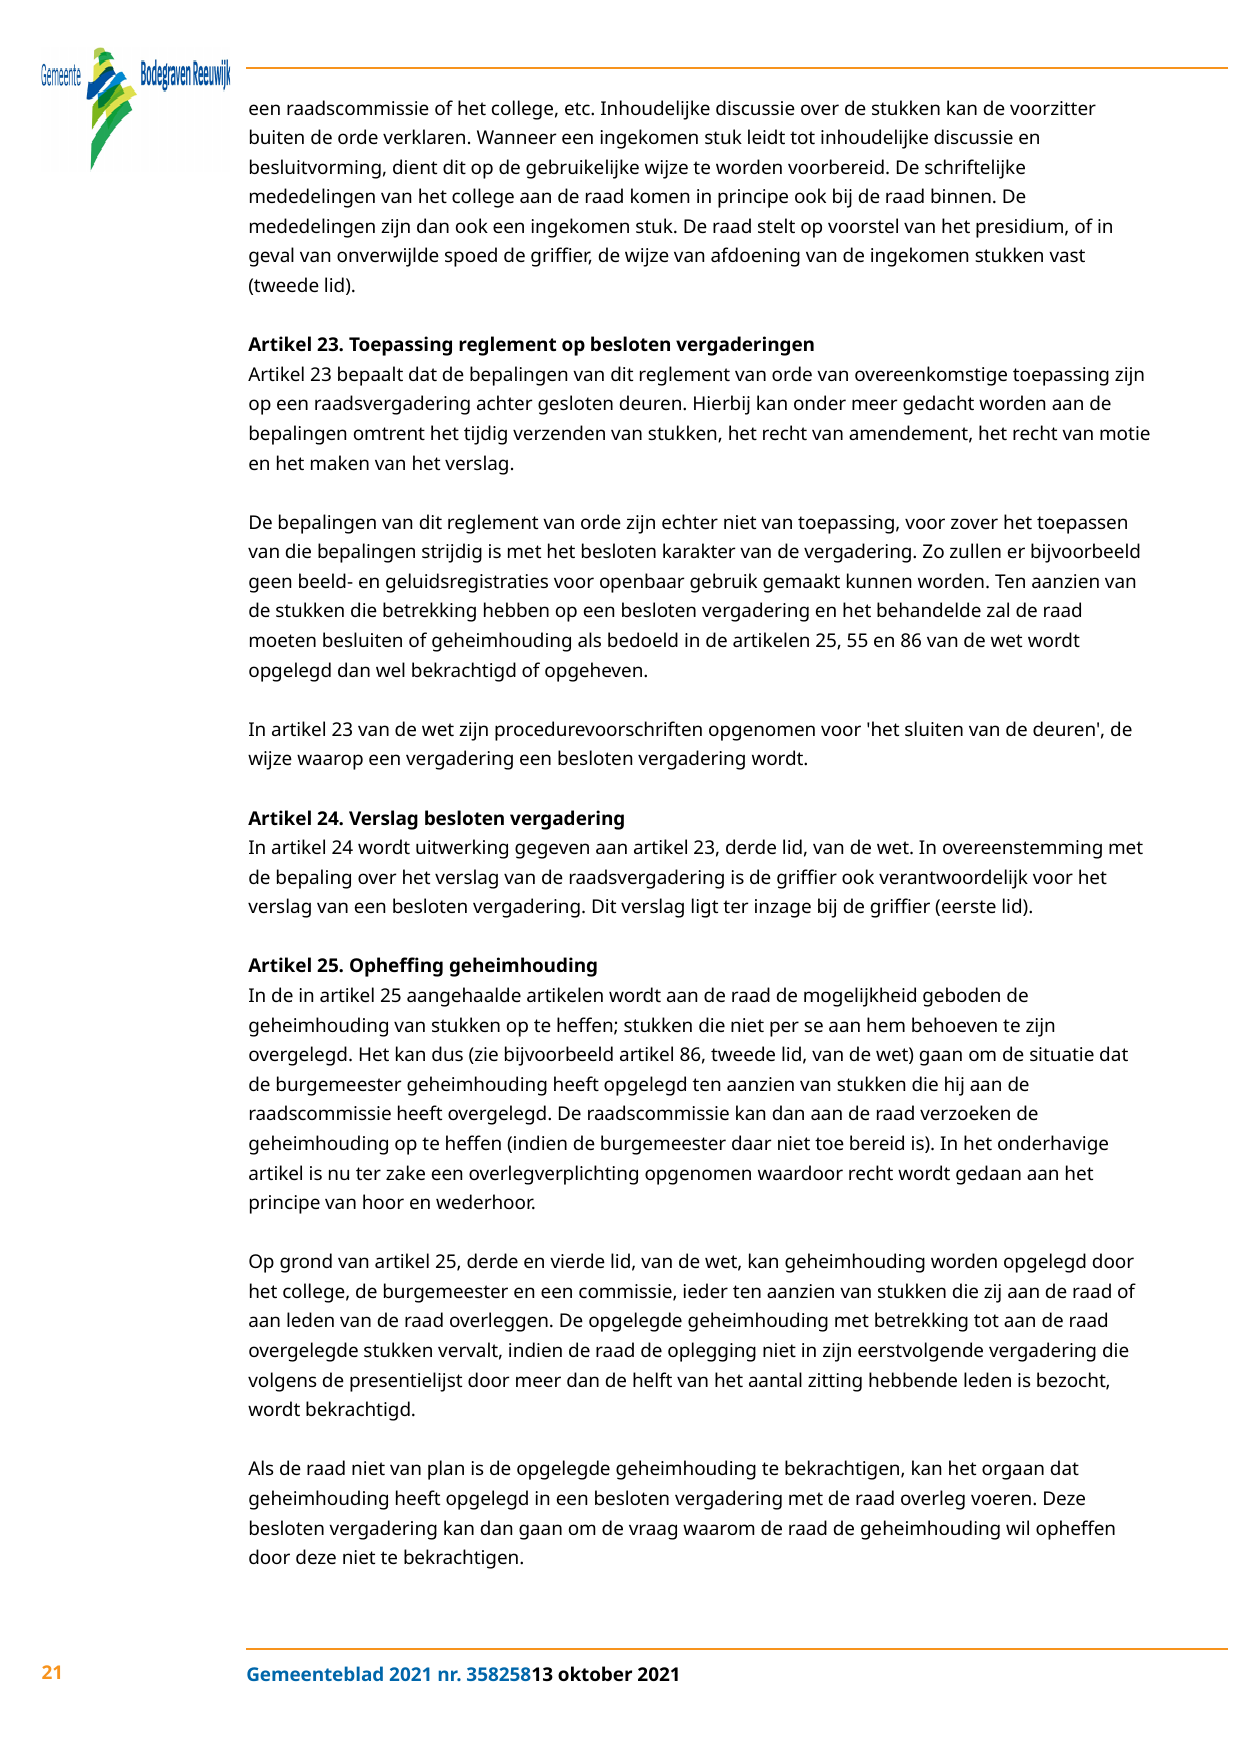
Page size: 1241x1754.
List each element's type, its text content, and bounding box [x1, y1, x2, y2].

text Als de raad niet van plan is de opgelegde geheimhouding te bekrachtigen, kan het orgaan dat geheimhouding heeft opgelegd in een besloten vergadering met de raad overleg voeren. Deze besloten vergadering kan dan gaan om de vraag waarom de raad de geheimhouding wil opheffen door deze niet te bekrachtigen. [248, 1456, 1152, 1570]
text een raadscommissie of het college, etc. Inhoudelijke discussie over de stukken kan de voorzitter buiten de orde verklaren. Wanneer een ingekomen stuk leidt tot inhoudelijke discussie en besluitvorming, dient dit op de gebruikelijke wijze te worden voorbereid. De schriftelijke mededelingen van het college aan de raad komen in principe ook bij de raad binnen. De mededelingen zijn dan ook een ingekomen stuk. De raad stelt op voorstel van het presidium, of in geval van onverwijlde spoed de griffier, de wijze van afdoening van de ingekomen stukken vast (tweede lid). [248, 95, 1152, 298]
text De bepalingen van dit reglement van orde zijn echter niet van toepassing, voor zover het toepassen van die bepalingen strijdig is met het besloten karakter van de vergadering. Zo zullen er bijvoorbeeld geen beeld- en geluidsregistraties voor openbaar gebruik gemaakt kunnen worden. Ten aanzien van de stukken die betrekking hebben op een besloten vergadering en het behandelde zal de raad moeten besluiten of geheimhouding als bedoeld in de artikelen 25, 55 en 86 van de wet wordt opgelegd dan wel bekrachtigd of opgeheven. [248, 509, 1152, 683]
text Artikel 24. Verslag besloten vergadering [248, 805, 1152, 831]
text In artikel 23 van de wet zijn procedurevoorschriften opgenomen voor 'het sluiten van de deuren', de wijze waarop een vergadering een besloten vergadering wordt. [248, 716, 1152, 771]
text Artikel 23. Toepassing reglement op besloten vergaderingen [248, 331, 1152, 357]
picture [41, 47, 231, 172]
text Artikel 25. Opheffing geheimhouding [248, 953, 1152, 978]
text In artikel 24 wordt uitwerking gegeven aan artikel 23, derde lid, van de wet. In overeenstemming met de bepaling over het verslag van de raadsvergadering is de griffier ook verantwoordelijk voor het verslag van een besloten vergadering. Dit verslag ligt ter inzage bij de griffier (eerste lid). [248, 834, 1152, 919]
text Artikel 23 bepaalt dat de bepalingen van dit reglement van orde van overeenkomstige toepassing zijn op een raadsvergadering achter gesloten deuren. Hierbij kan onder meer gedacht worden aan de bepalingen omtrent het tijdig verzenden van stukken, het recht van amendement, het recht van motie en het maken van het verslag. [248, 361, 1152, 476]
text Op grond van artikel 25, derde en vierde lid, van de wet, kan geheimhouding worden opgelegd door het college, de burgemeester en een commissie, ieder ten aanzien van stukken die zij aan de raad of aan leden van de raad overleggen. De opgelegde geheimhouding met betrekking tot aan de raad overgelegde stukken vervalt, indien de raad de oplegging niet in zijn eerstvolgende vergadering die volgens de presentielijst door meer dan de helft van het aantal zitting hebbende leden is bezocht, wordt bekrachtigd. [248, 1248, 1152, 1422]
text In de in artikel 25 aangehaalde artikelen wordt aan de raad de mogelijkheid geboden de geheimhouding van stukken op te heffen; stukken die niet per se aan hem behoeven te zijn overgelegd. Het kan dus (zie bijvoorbeeld artikel 86, tweede lid, van de wet) gaan om de situatie dat de burgemeester geheimhouding heeft opgelegd ten aanzien van stukken die hij aan de raadscommissie heeft overgelegd. De raadscommissie kan dan aan de raad verzoeken de geheimhouding op te heffen (indien de burgemeester daar niet toe bereid is). In het onderhavige artikel is nu ter zake een overlegverplichting opgenomen waardoor recht wordt gedaan aan het principe van hoor en wederhoor. [248, 982, 1152, 1215]
